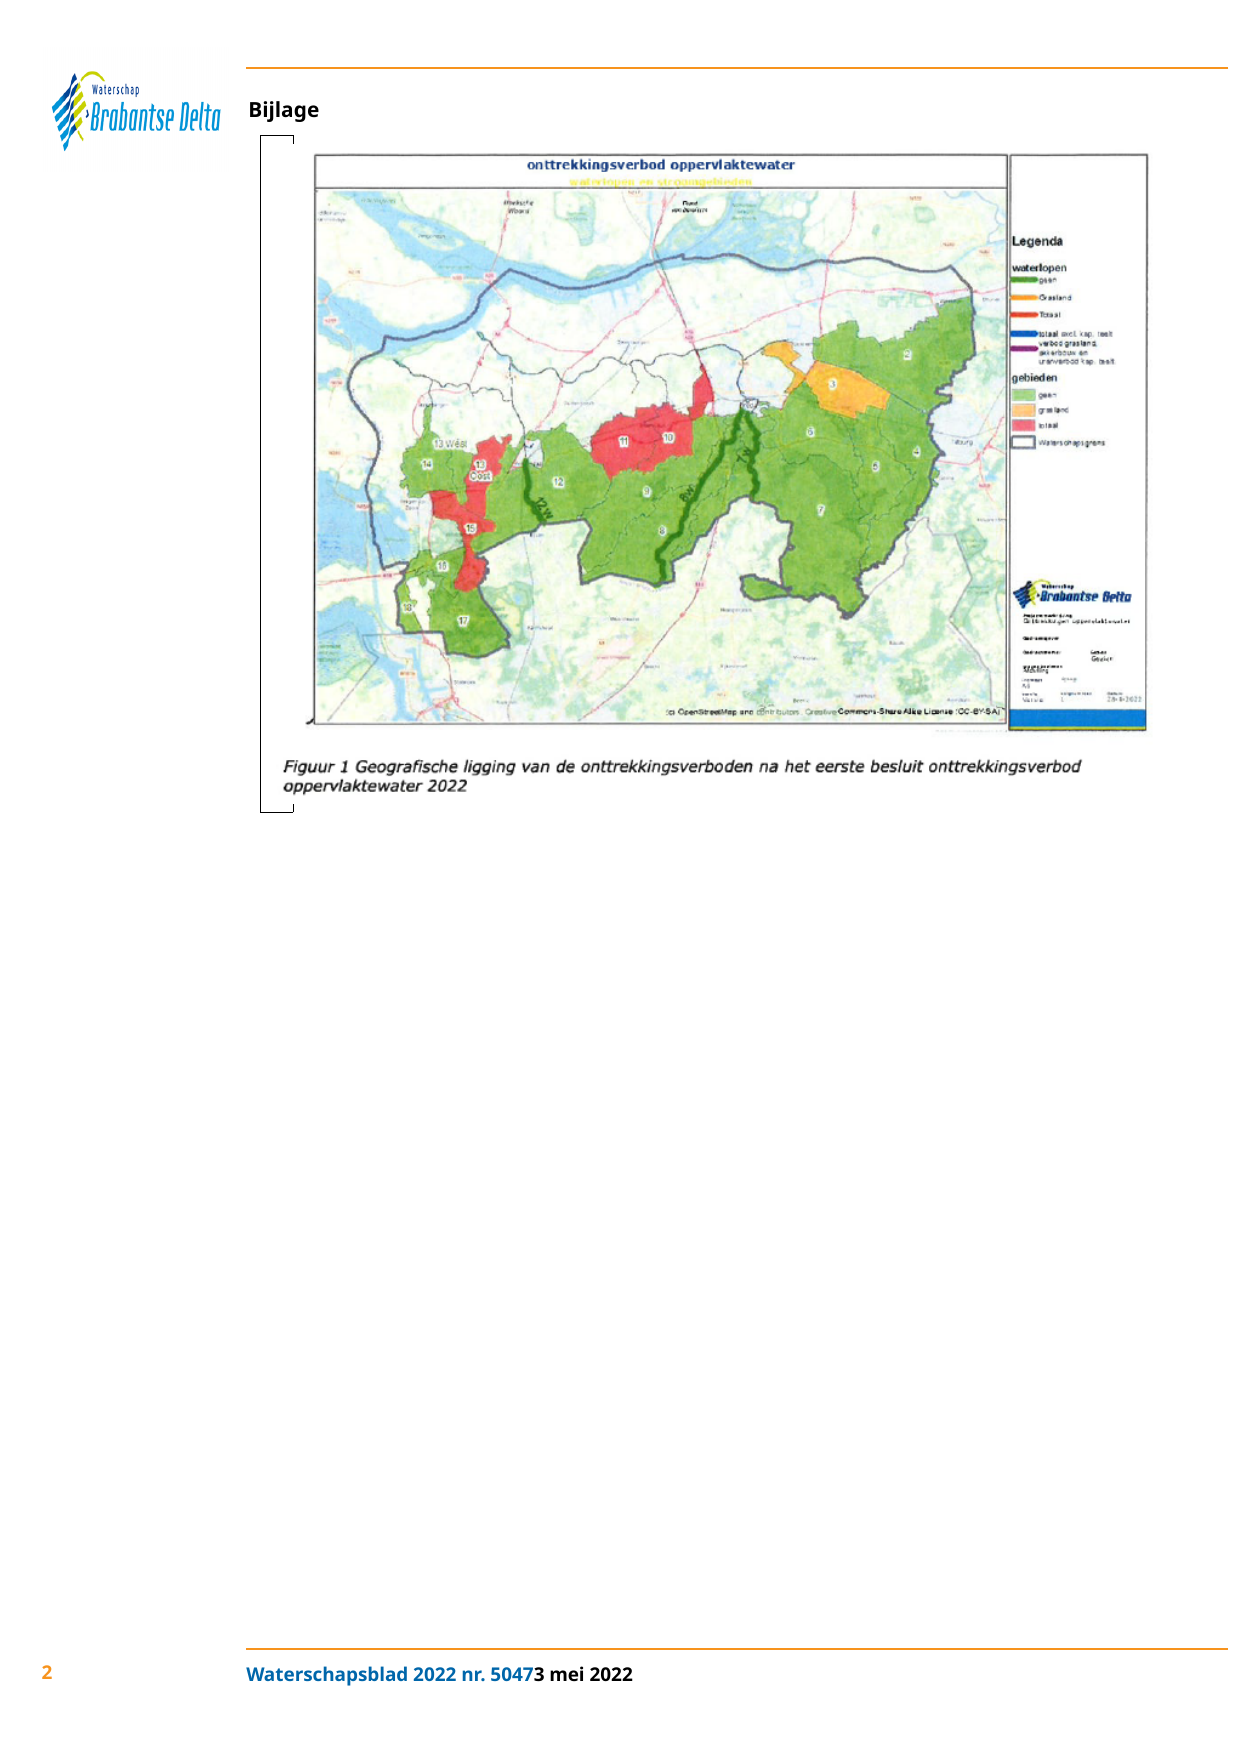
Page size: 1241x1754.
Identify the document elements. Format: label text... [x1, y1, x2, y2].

picture [268, 144, 1155, 804]
picture [41, 47, 231, 172]
text Bijlage [248, 95, 1152, 123]
